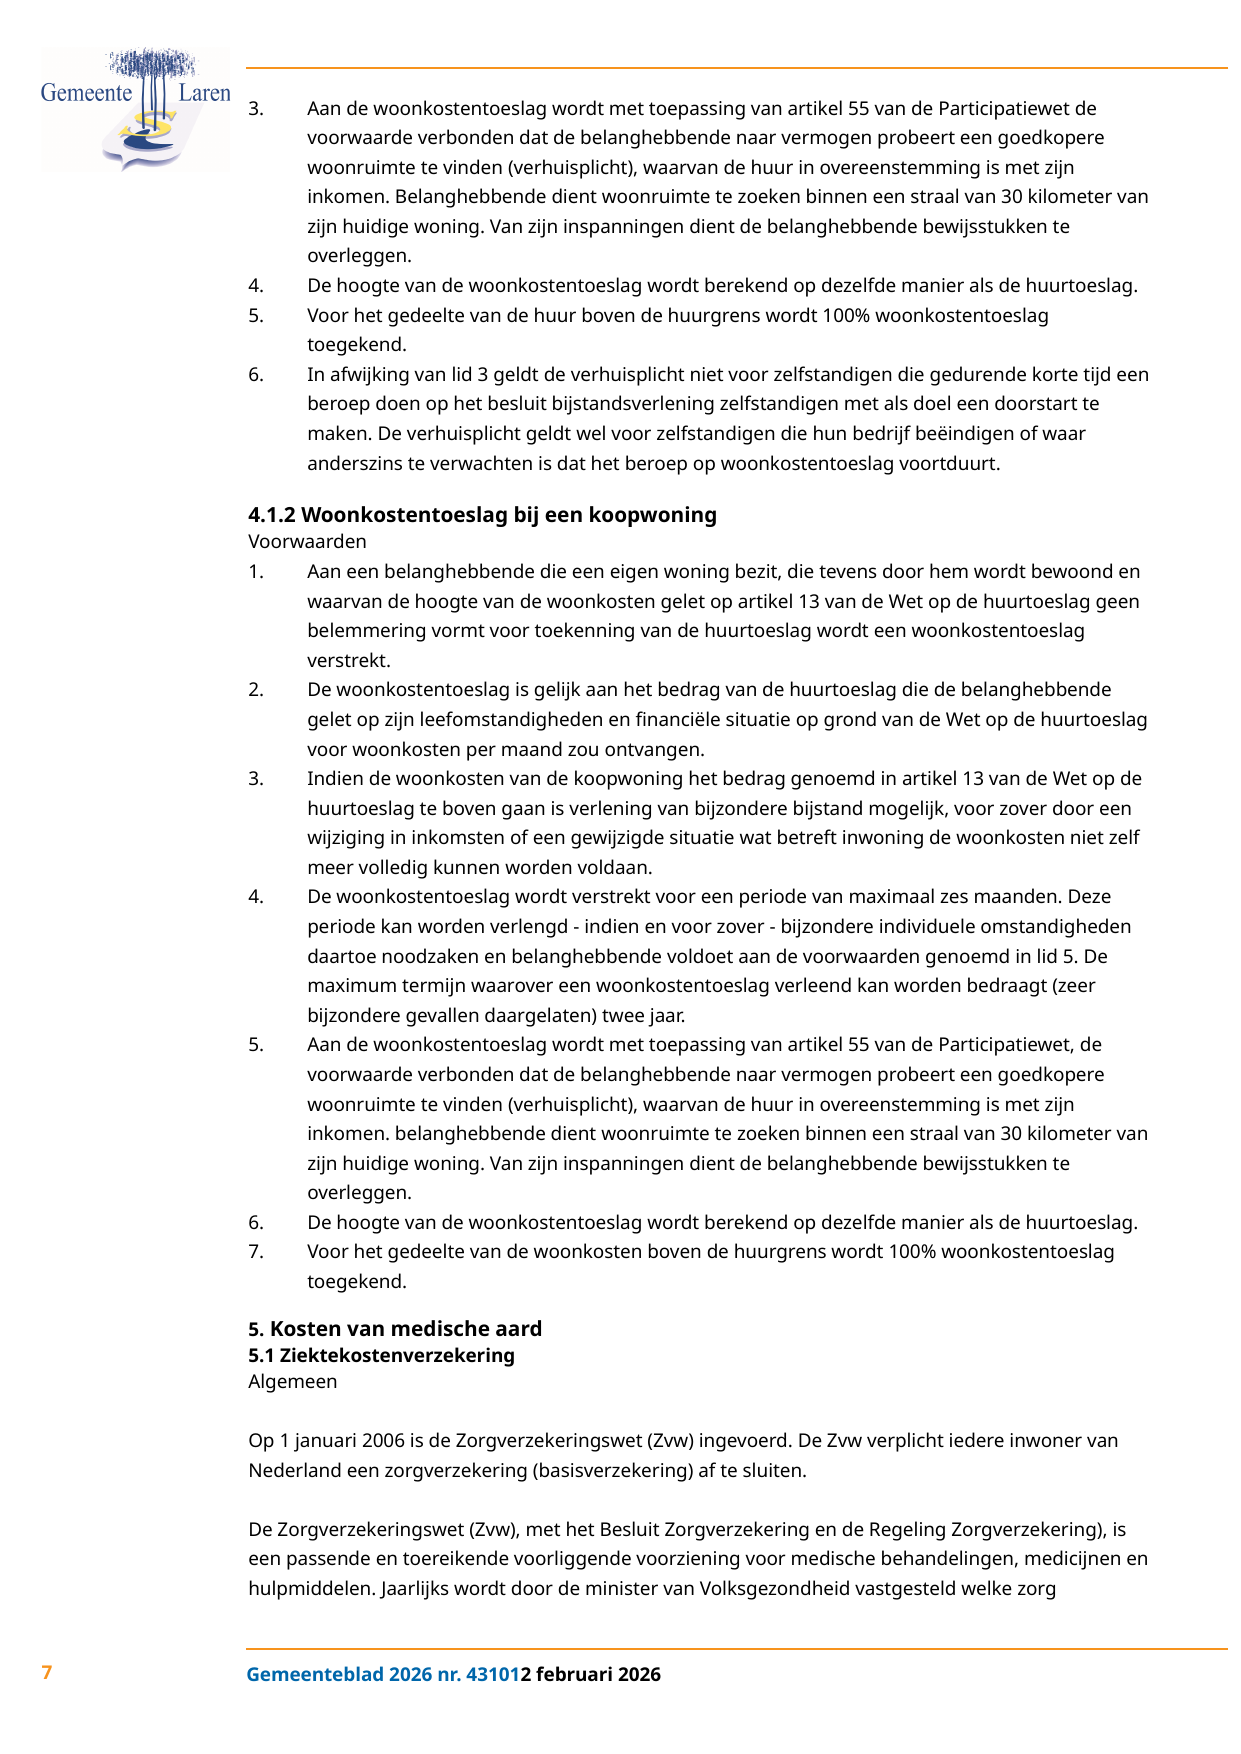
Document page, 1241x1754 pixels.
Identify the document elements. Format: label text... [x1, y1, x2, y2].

list In afwijking van lid 3 geldt de verhuisplicht niet voor zelfstandigen die gedurende korte tijd een beroep doen op het besluit bijstandsverlening zelfstandigen met als doel een doorstart te maken. De verhuisplicht geldt wel voor zelfstandigen die hun bedrijf beëindigen of waar anderszins te verwachten is dat het beroep op woonkostentoeslag voortduurt. [248, 361, 1152, 476]
text 5.1 Ziektekostenverzekering [248, 1342, 1152, 1368]
list De woonkostentoeslag is gelijk aan het bedrag van de huurtoeslag die de belanghebbende gelet op zijn leefomstandigheden en financiële situatie op grond van de Wet op de huurtoeslag voor woonkosten per maand zou ontvangen. [248, 677, 1152, 761]
list Aan de woonkostentoeslag wordt met toepassing van artikel 55 van de Participatiewet, de voorwaarde verbonden dat de belanghebbende naar vermogen probeert een goedkopere woonruimte te vinden (verhuisplicht), waarvan de huur in overeenstemming is met zijn inkomen. belanghebbende dient woonruimte te zoeken binnen een straal van 30 kilometer van zijn huidige woning. Van zijn inspanningen dient de belanghebbende bewijsstukken te overleggen. [248, 1032, 1152, 1205]
text 5. Kosten van medische aard [248, 1314, 1152, 1342]
text Algemeen [248, 1368, 1152, 1394]
list De hoogte van de woonkostentoeslag wordt berekend op dezelfde manier als de huurtoeslag. [248, 1209, 1152, 1235]
list De hoogte van de woonkostentoeslag wordt berekend op dezelfde manier als de huurtoeslag. [248, 272, 1152, 298]
text Op 1 januari 2006 is de Zorgverzekeringswet (Zvw) ingevoerd. De Zvw verplicht iedere inwoner van Nederland een zorgverzekering (basisverzekering) af te sluiten. [248, 1427, 1152, 1482]
list Aan een belanghebbende die een eigen woning bezit, die tevens door hem wordt bewoond en waarvan de hoogte van de woonkosten gelet op artikel 13 van de Wet op de huurtoeslag geen belemmering vormt voor toekenning van de huurtoeslag wordt een woonkostentoeslag verstrekt. [248, 558, 1152, 673]
picture [41, 47, 231, 172]
list Voor het gedeelte van de huur boven de huurgrens wordt 100% woonkostentoeslag toegekend. [248, 302, 1152, 357]
text Voorwaarden [248, 529, 1152, 554]
list De woonkostentoeslag wordt verstrekt voor een periode van maximaal zes maanden. Deze periode kan worden verlengd - indien en voor zover - bijzondere individuele omstandigheden daartoe noodzaken en belanghebbende voldoet aan de voorwaarden genoemd in lid 5. De maximum termijn waarover een woonkostentoeslag verleend kan worden bedraagt (zeer bijzondere gevallen daargelaten) twee jaar. [248, 884, 1152, 1028]
list Indien de woonkosten van de koopwoning het bedrag genoemd in artikel 13 van de Wet op de huurtoeslag te boven gaan is verlening van bijzondere bijstand mogelijk, voor zover door een wijziging in inkomsten of een gewijzigde situatie wat betreft inwoning de woonkosten niet zelf meer volledig kunnen worden voldaan. [248, 765, 1152, 880]
list Voor het gedeelte van de woonkosten boven de huurgrens wordt 100% woonkostentoeslag toegekend. [248, 1239, 1152, 1294]
list Aan de woonkostentoeslag wordt met toepassing van artikel 55 van de Participatiewet de voorwaarde verbonden dat de belanghebbende naar vermogen probeert een goedkopere woonruimte te vinden (verhuisplicht), waarvan de huur in overeenstemming is met zijn inkomen. Belanghebbende dient woonruimte te zoeken binnen een straal van 30 kilometer van zijn huidige woning. Van zijn inspanningen dient de belanghebbende bewijsstukken te overleggen. [248, 95, 1152, 268]
text 4.1.2 Woonkostentoeslag bij een koopwoning [248, 500, 1152, 529]
text De Zorgverzekeringswet (Zvw), met het Besluit Zorgverzekering en de Regeling Zorgverzekering), is een passende en toereikende voorliggende voorziening voor medische behandelingen, medicijnen en hulpmiddelen. Jaarlijks wordt door de minister van Volksgezondheid vastgesteld welke zorg [248, 1516, 1152, 1601]
